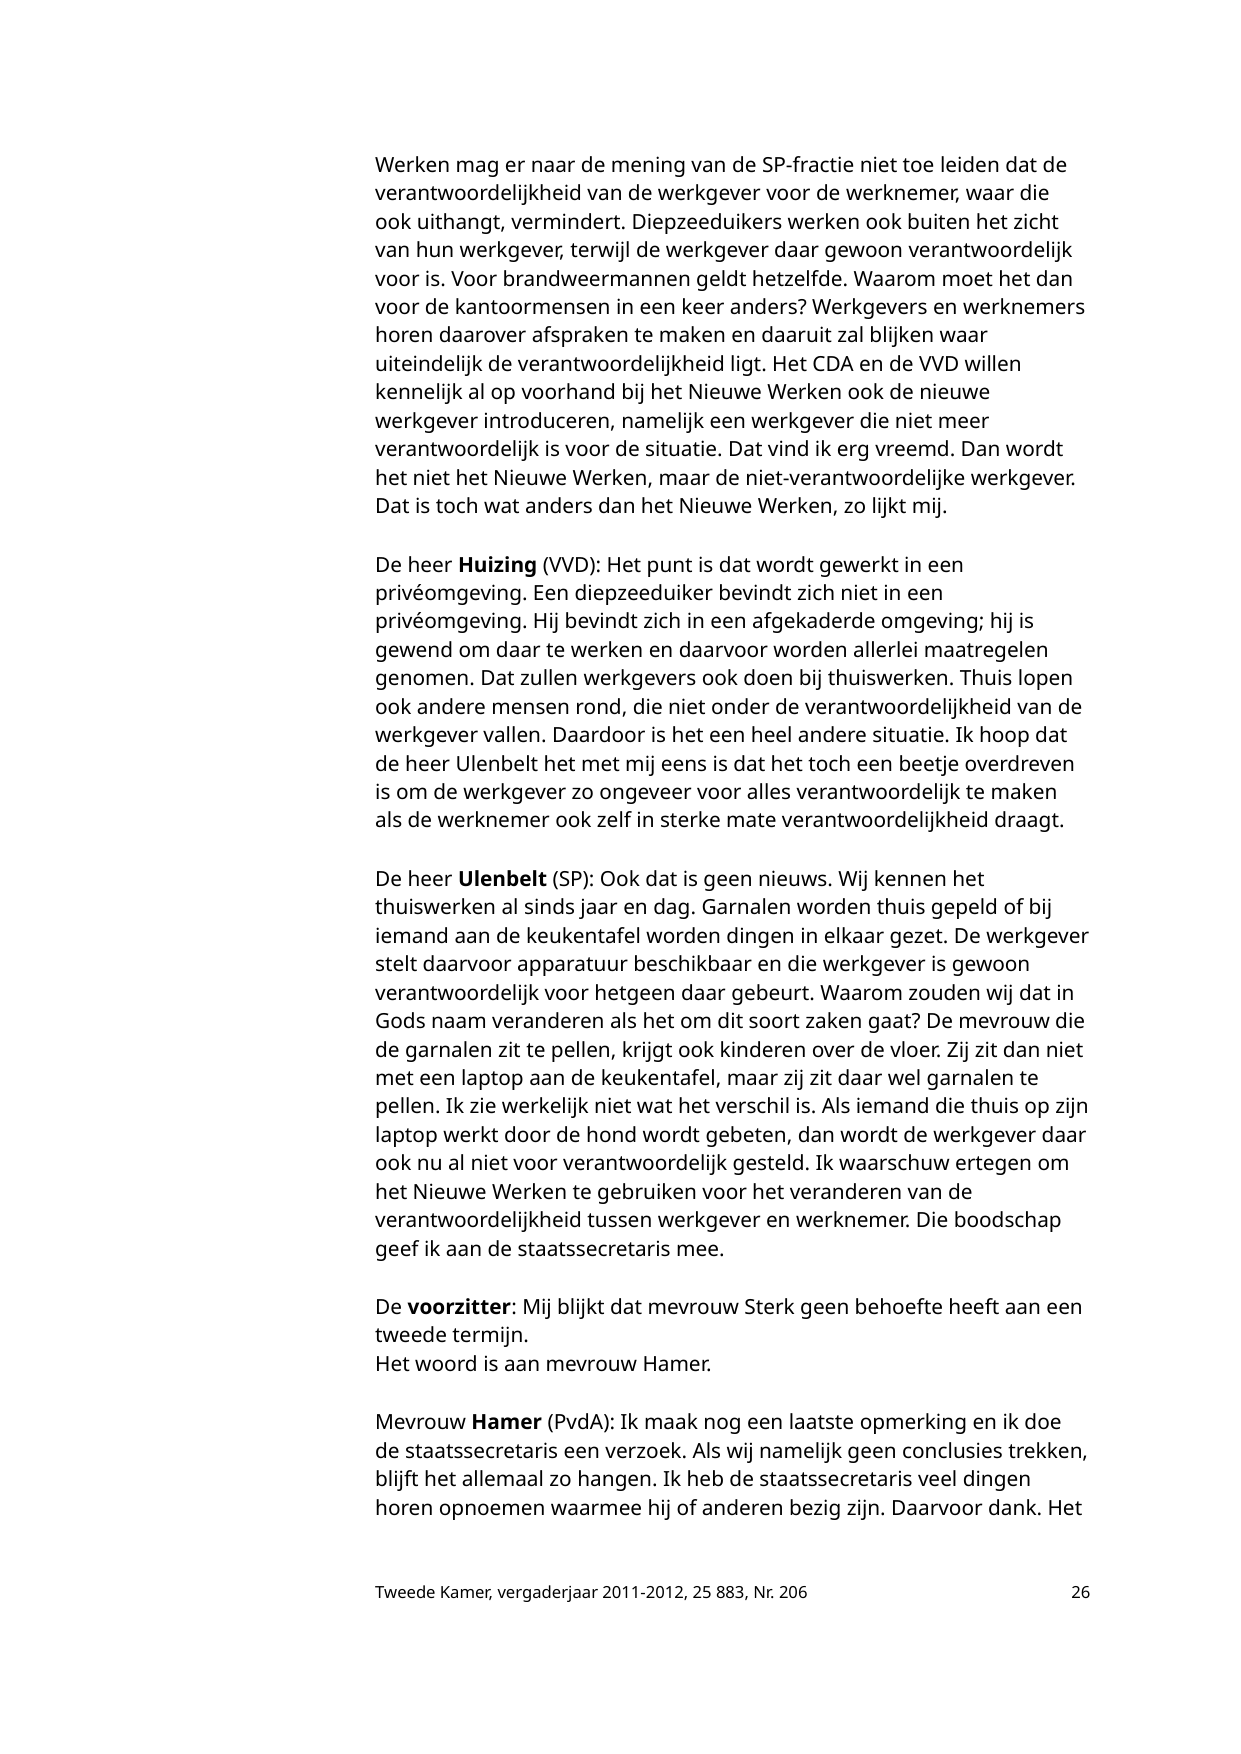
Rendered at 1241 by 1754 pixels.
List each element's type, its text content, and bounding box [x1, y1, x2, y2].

text De voorzitter: Mij blijkt dat mevrouw Sterk geen behoefte heeft aan een tweede termijn. [375, 1292, 1090, 1349]
text Werken mag er naar de mening van de SP-fractie niet toe leiden dat de verantwoordelijkheid van de werkgever voor de werknemer, waar die ook uithangt, vermindert. Diepzeeduikers werken ook buiten het zicht van hun werkgever, terwijl de werkgever daar gewoon verantwoordelijk voor is. Voor brandweermannen geldt hetzelfde. Waarom moet het dan voor de kantoormensen in een keer anders? Werkgevers en werknemers horen daarover afspraken te maken en daaruit zal blijken waar uiteindelijk de verantwoordelijkheid ligt. Het CDA en de VVD willen kennelijk al op voorhand bij het Nieuwe Werken ook de nieuwe werkgever introduceren, namelijk een werkgever die niet meer verantwoordelijk is voor de situatie. Dat vind ik erg vreemd. Dan wordt het niet het Nieuwe Werken, maar de niet-verantwoordelijke werkgever. Dat is toch wat anders dan het Nieuwe Werken, zo lijkt mij. [375, 150, 1090, 520]
text Mevrouw Hamer (PvdA): Ik maak nog een laatste opmerking en ik doe de staatssecretaris een verzoek. Als wij namelijk geen conclusies trekken, blijft het allemaal zo hangen. Ik heb de staatssecretaris veel dingen horen opnoemen waarmee hij of anderen bezig zijn. Daarvoor dank. Het [375, 1407, 1090, 1521]
text De heer Ulenbelt (SP): Ook dat is geen nieuws. Wij kennen het thuiswerken al sinds jaar en dag. Garnalen worden thuis gepeld of bij iemand aan de keukentafel worden dingen in elkaar gezet. De werkgever stelt daarvoor apparatuur beschikbaar en die werkgever is gewoon verantwoordelijk voor hetgeen daar gebeurt. Waarom zouden wij dat in Gods naam veranderen als het om dit soort zaken gaat? De mevrouw die de garnalen zit te pellen, krijgt ook kinderen over de vloer. Zij zit dan niet met een laptop aan de keukentafel, maar zij zit daar wel garnalen te pellen. Ik zie werkelijk niet wat het verschil is. Als iemand die thuis op zijn laptop werkt door de hond wordt gebeten, dan wordt de werkgever daar ook nu al niet voor verantwoordelijk gesteld. Ik waarschuw ertegen om het Nieuwe Werken te gebruiken voor het veranderen van de verantwoordelijkheid tussen werkgever en werknemer. Die boodschap geef ik aan de staatssecretaris mee. [375, 864, 1090, 1262]
text Het woord is aan mevrouw Hamer. [375, 1349, 1090, 1377]
text De heer Huizing (VVD): Het punt is dat wordt gewerkt in een privéomgeving. Een diepzeeduiker bevindt zich niet in een privéomgeving. Hij bevindt zich in een afgekaderde omgeving; hij is gewend om daar te werken en daarvoor worden allerlei maatregelen genomen. Dat zullen werkgevers ook doen bij thuiswerken. Thuis lopen ook andere mensen rond, die niet onder de verantwoordelijkheid van de werkgever vallen. Daardoor is het een heel andere situatie. Ik hoop dat de heer Ulenbelt het met mij eens is dat het toch een beetje overdreven is om de werkgever zo ongeveer voor alles verantwoordelijk te maken als de werknemer ook zelf in sterke mate verantwoordelijkheid draagt. [375, 550, 1090, 834]
